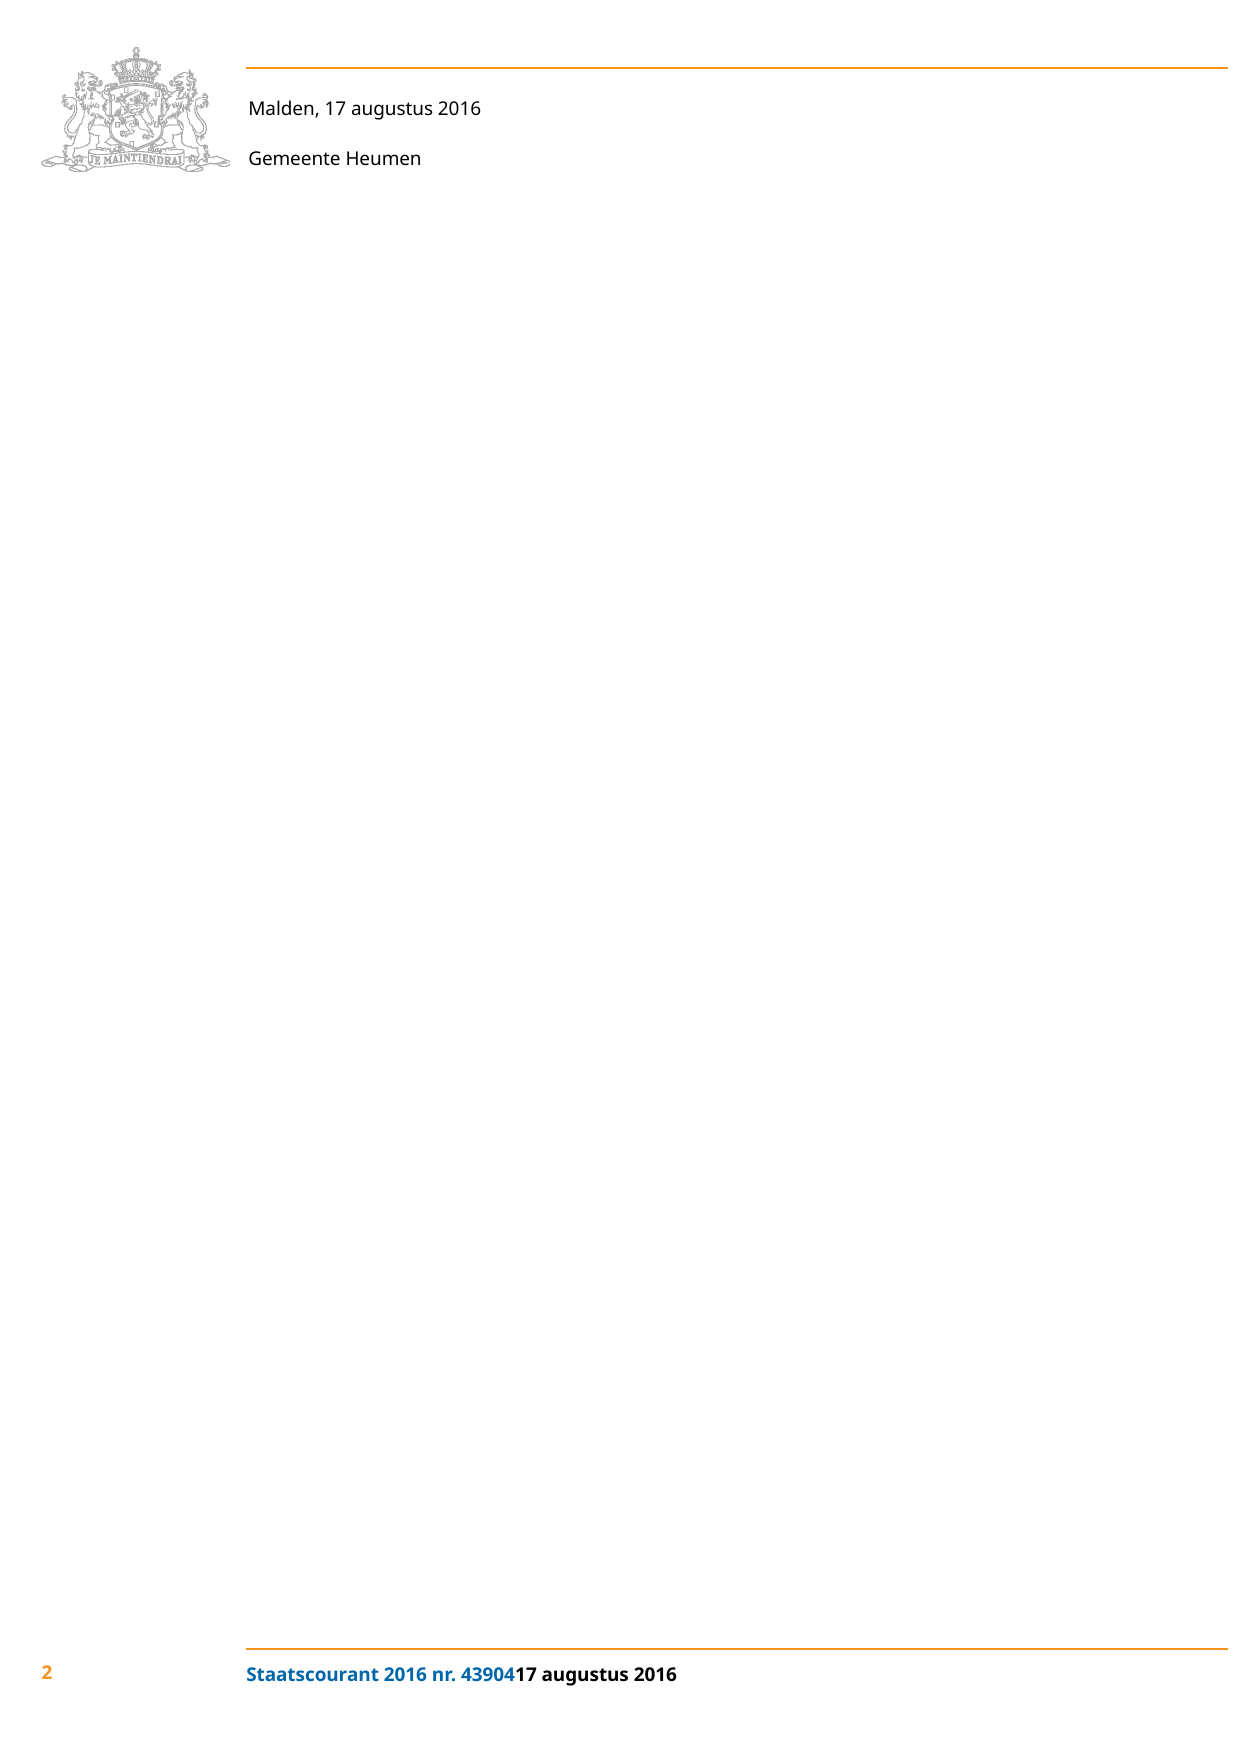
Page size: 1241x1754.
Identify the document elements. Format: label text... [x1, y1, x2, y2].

picture [41, 47, 231, 172]
text Gemeente Heumen [248, 145, 1152, 171]
text Malden, 17 augustus 2016 [248, 95, 1152, 121]
